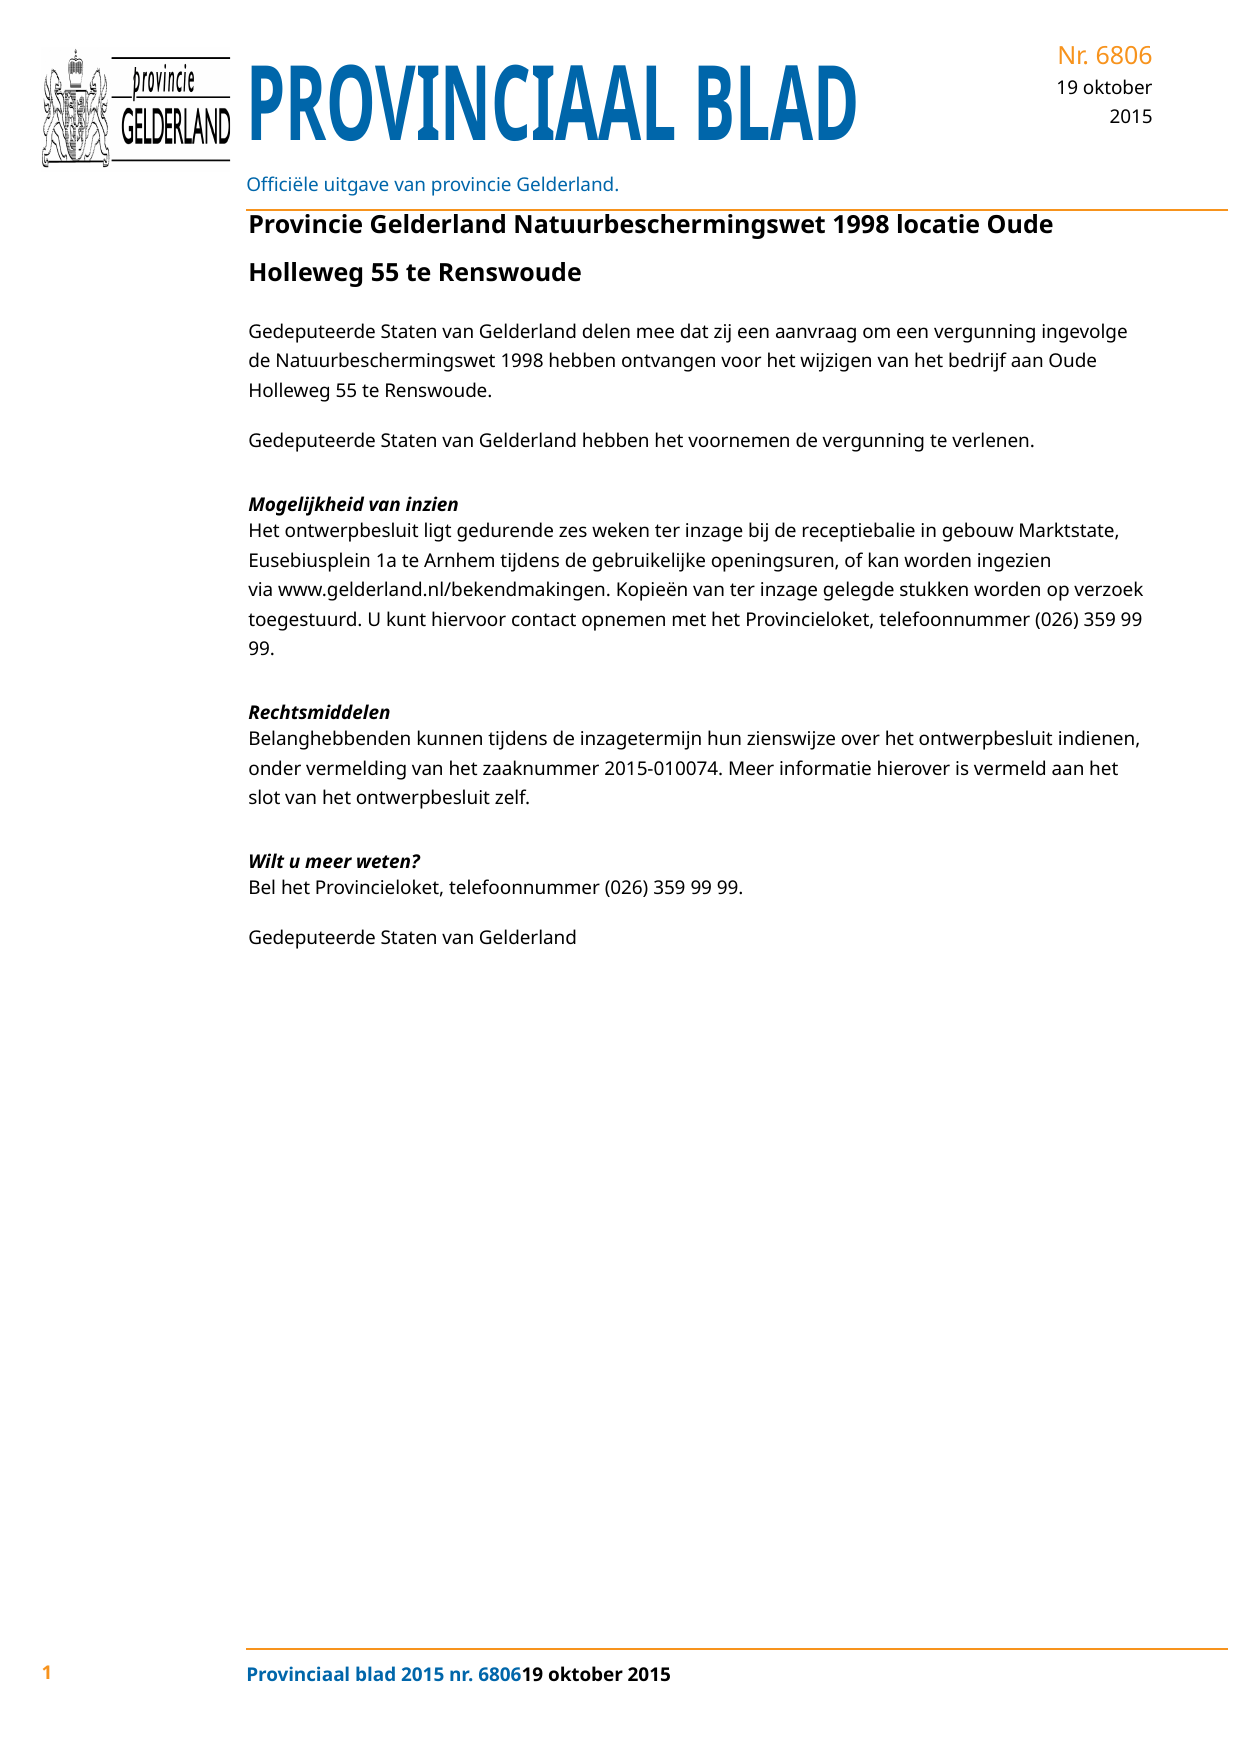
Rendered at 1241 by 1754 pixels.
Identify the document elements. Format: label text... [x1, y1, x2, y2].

text Belanghebbenden kunnen tijdens de inzagetermijn hun zienswijze over het ontwerpbesluit indienen, onder vermelding van het zaaknummer 2015-010074. Meer informatie hierover is vermeld aan het slot van het ontwerpbesluit zelf. [248, 725, 1152, 810]
text Provincie Gelderland Natuurbeschermingswet 1998 locatie Oude Holleweg 55 te Renswoude [248, 211, 1152, 288]
text Rechtsmiddelen [248, 699, 1152, 725]
text Wilt u meer weten? [248, 848, 1152, 874]
text Gedeputeerde Staten van Gelderland [248, 924, 1152, 950]
text Mogelijkheid van inzien [248, 491, 1152, 517]
text Gedeputeerde Staten van Gelderland delen mee dat zij een aanvraag om een vergunning ingevolge de Natuurbeschermingswet 1998 hebben ontvangen voor het wijzigen van het bedrijf aan Oude Holleweg 55 te Renswoude. [248, 318, 1152, 403]
text Gedeputeerde Staten van Gelderland hebben het voornemen de vergunning te verlenen. [248, 427, 1152, 453]
picture [41, 47, 231, 172]
text Bel het Provincieloket, telefoonnummer (026) 359 99 99. [248, 874, 1152, 900]
text Het ontwerpbesluit ligt gedurende zes weken ter inzage bij de receptiebalie in gebouw Marktstate, Eusebiusplein 1a te Arnhem tijdens de gebruikelijke openingsuren, of kan worden ingezien via www.gelderland.nl/bekendmakingen. Kopieën van ter inzage gelegde stukken worden op verzoek toegestuurd. U kunt hiervoor contact opnemen met het Provincieloket, telefoonnummer (026) 359 99 99. [248, 517, 1152, 661]
